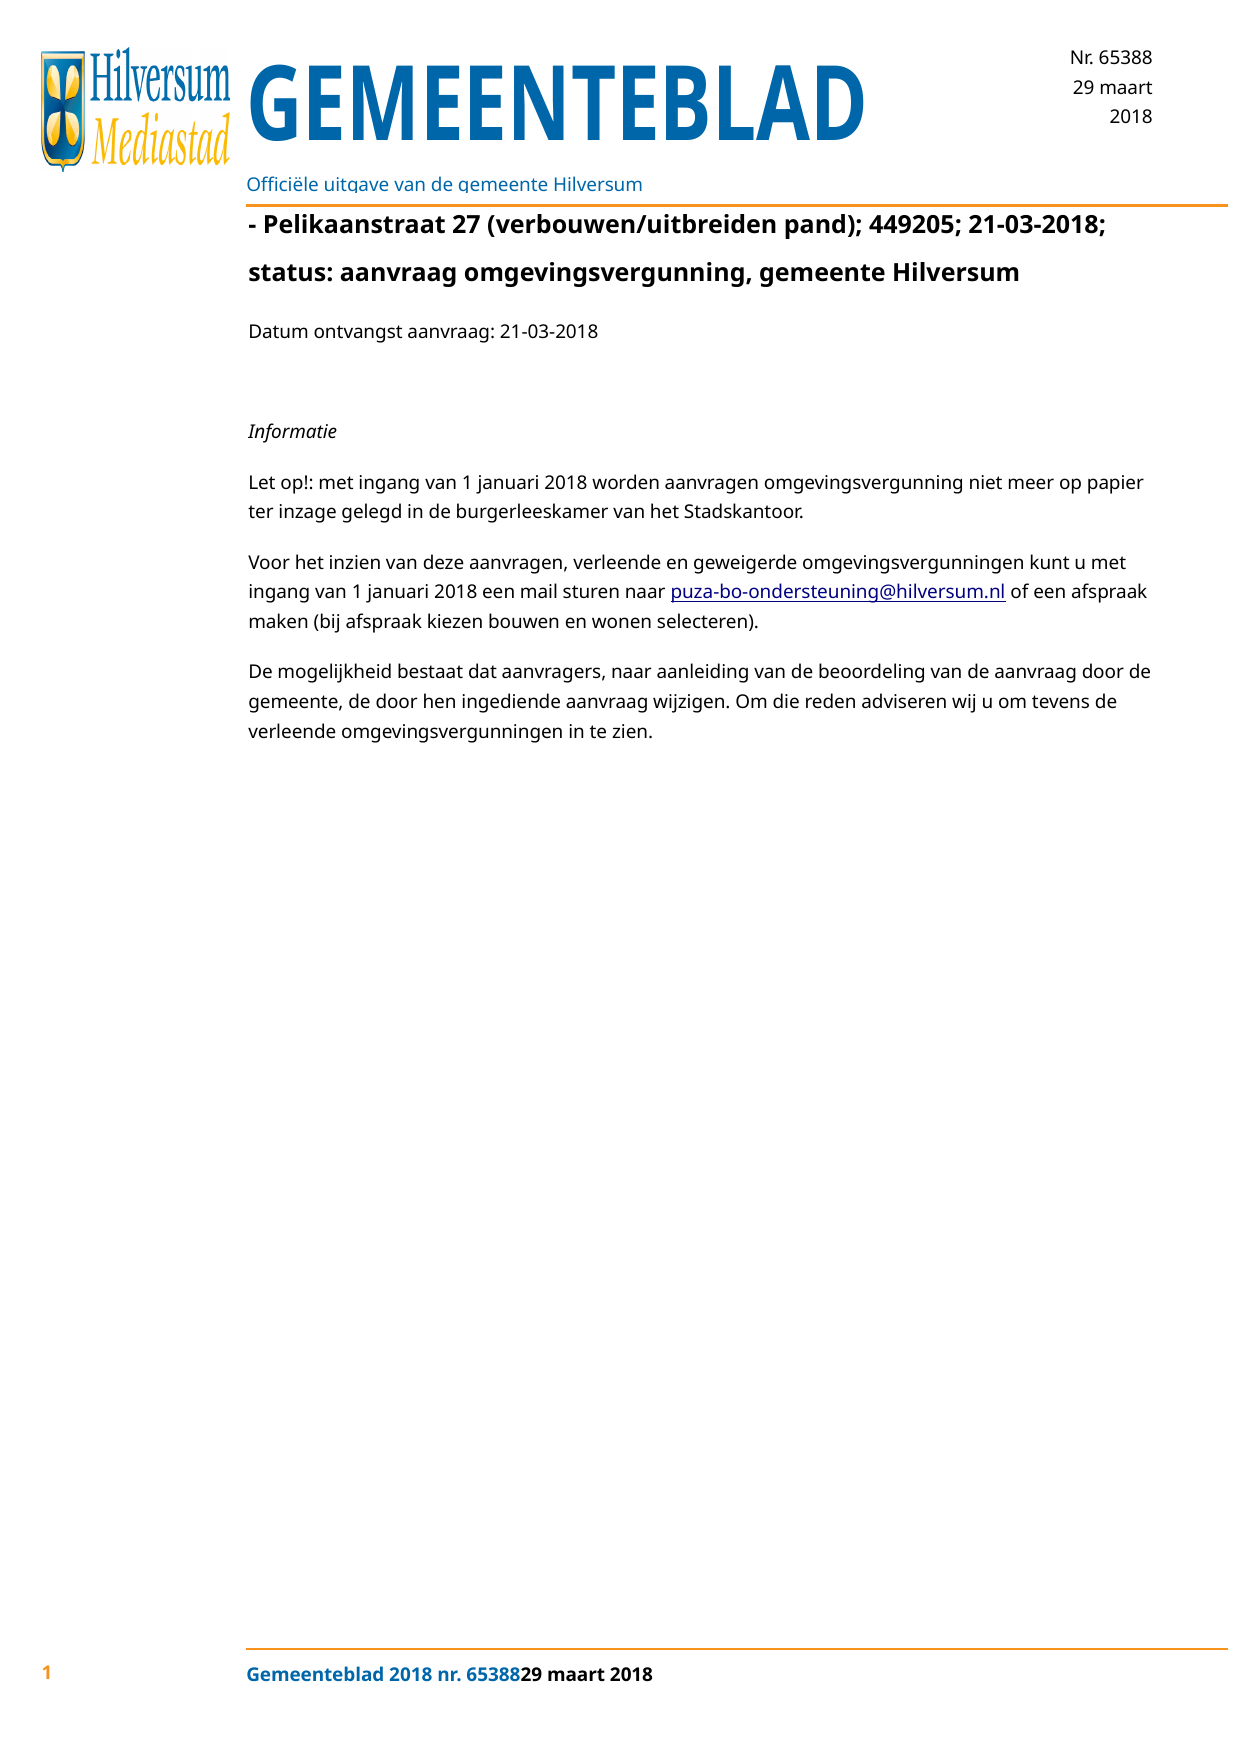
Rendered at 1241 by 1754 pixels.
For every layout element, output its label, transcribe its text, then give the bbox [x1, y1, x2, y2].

text - Pelikaanstraat 27 (verbouwen/uitbreiden pand); 449205; 21-03-2018; status: aanvraag omgevingsvergunning, gemeente Hilversum [248, 207, 1152, 288]
text Let op!: met ingang van 1 januari 2018 worden aanvragen omgevingsvergunning niet meer op papier ter inzage gelegd in de burgerleeskamer van het Stadskantoor. [248, 469, 1152, 524]
text Informatie [248, 419, 1152, 444]
text Datum ontvangst aanvraag: 21-03-2018 [248, 318, 1152, 344]
text De mogelijkheid bestaat dat aanvragers, naar aanleiding van de beoordeling van de aanvraag door de gemeente, de door hen ingediende aanvraag wijzigen. Om die reden adviseren wij u om tevens de verleende omgevingsvergunningen in te zien. [248, 659, 1152, 744]
text Voor het inzien van deze aanvragen, verleende en geweigerde omgevingsvergunningen kunt u met ingang van 1 januari 2018 een mail sturen naar puza-bo-ondersteuning@hilversum.nl of een afspraak maken (bij afspraak kiezen bouwen en wonen selecteren). [248, 549, 1152, 634]
picture [41, 47, 231, 172]
